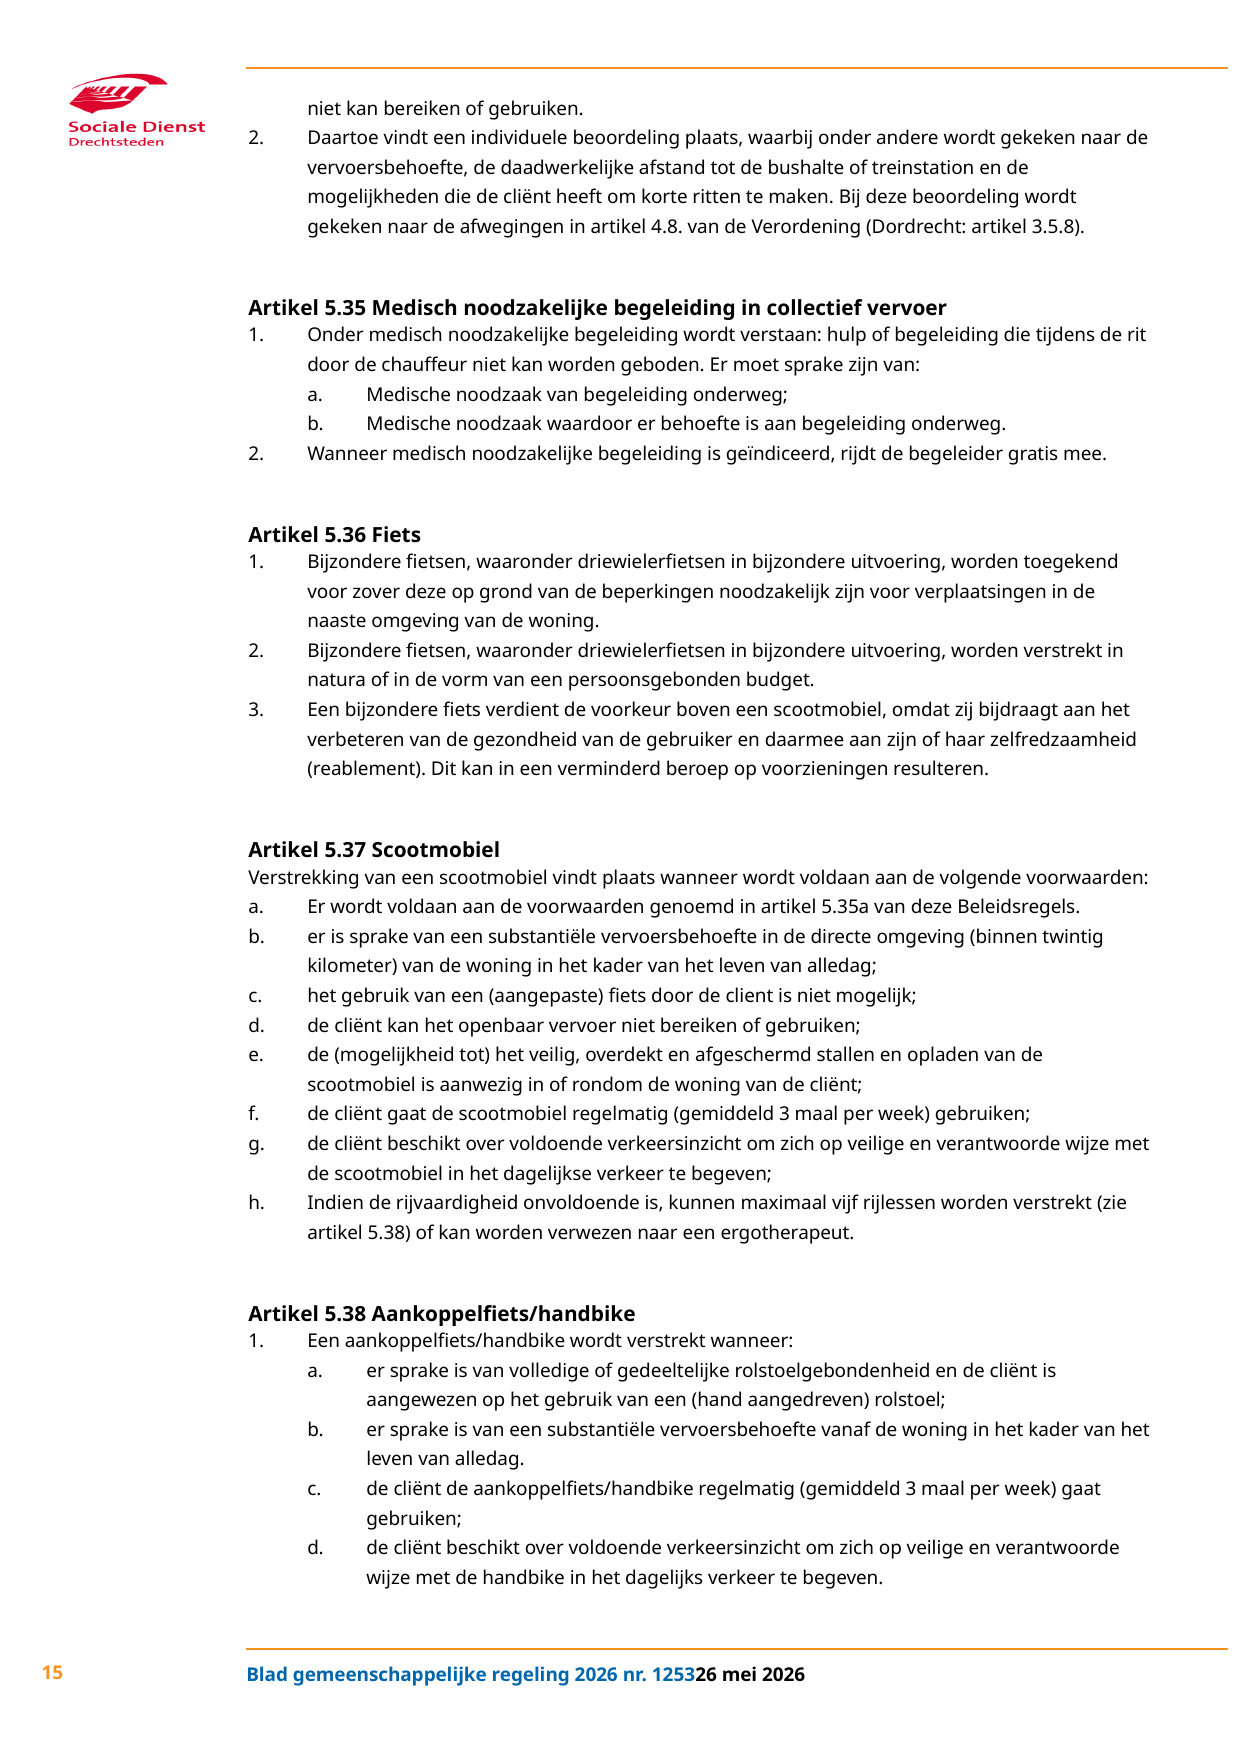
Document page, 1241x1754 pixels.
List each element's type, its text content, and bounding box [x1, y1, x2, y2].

list Er wordt voldaan aan de voorwaarden genoemd in artikel 5.35a van deze Beleidsregels. [248, 893, 1152, 919]
text Artikel 5.37 Scootmobiel [248, 835, 1152, 864]
picture [41, 47, 231, 172]
list Bijzondere fietsen, waaronder driewielerfietsen in bijzondere uitvoering, worden verstrekt in natura of in de vorm van een persoonsgebonden budget. [248, 637, 1152, 692]
list de cliënt gaat de scootmobiel regelmatig (gemiddeld 3 maal per week) gebruiken; [248, 1101, 1152, 1126]
list Indien de rijvaardigheid onvoldoende is, kunnen maximaal vijf rijlessen worden verstrekt (zie artikel 5.38) of kan worden verwezen naar een ergotherapeut. [248, 1189, 1152, 1244]
list Bijzondere fietsen, waaronder driewielerfietsen in bijzondere uitvoering, worden toegekend voor zover deze op grond van de beperkingen noodzakelijk zijn voor verplaatsingen in de naaste omgeving van de woning. [248, 548, 1152, 633]
list de cliënt beschikt over voldoende verkeersinzicht om zich op veilige en verantwoorde wijze met de scootmobiel in het dagelijkse verkeer te begeven; [248, 1130, 1152, 1185]
list het gebruik van een (aangepaste) fiets door de client is niet mogelijk; [248, 982, 1152, 1008]
list de cliënt kan het openbaar vervoer niet bereiken of gebruiken; [248, 1012, 1152, 1037]
list Onder medisch noodzakelijke begeleiding wordt verstaan: hulp of begeleiding die tijdens de rit door de chauffeur niet kan worden geboden. Er moet sprake zijn van: [248, 322, 1152, 377]
list Wanneer medisch noodzakelijke begeleiding is geïndiceerd, rijdt de begeleider gratis mee. [248, 440, 1152, 466]
list Een bijzondere fiets verdient de voorkeur boven een scootmobiel, omdat zij bijdraagt aan het verbeteren van de gezondheid van de gebruiker en daarmee aan zijn of haar zelfredzaamheid (reablement). Dit kan in een verminderd beroep op voorzieningen resulteren. [248, 696, 1152, 781]
text Artikel 5.35 Medisch noodzakelijke begeleiding in collectief vervoer [248, 293, 1152, 322]
text Verstrekking van een scootmobiel vindt plaats wanneer wordt voldaan aan de volgende voorwaarden: [248, 864, 1152, 889]
list er is sprake van een substantiële vervoersbehoefte in de directe omgeving (binnen twintig kilometer) van de woning in het kader van het leven van alledag; [248, 923, 1152, 978]
list Daartoe vindt een individuele beoordeling plaats, waarbij onder andere wordt gekeken naar de vervoersbehoefte, de daadwerkelijke afstand tot de bushalte of treinstation en de mogelijkheden die de cliënt heeft om korte ritten te maken. Bij deze beoordeling wordt gekeken naar de afwegingen in artikel 4.8. van de Verordening (Dordrecht: artikel 3.5.8). [248, 124, 1152, 239]
list er sprake is van een substantiële vervoersbehoefte vanaf de woning in het kader van het leven van alledag. [307, 1416, 1152, 1471]
text Artikel 5.36 Fiets [248, 520, 1152, 548]
list Medische noodzaak van begeleiding onderweg; [307, 381, 1152, 406]
list Medische noodzaak waardoor er behoefte is aan begeleiding onderweg. [307, 410, 1152, 436]
text Artikel 5.38 Aankoppelfiets/handbike [248, 1299, 1152, 1327]
list de cliënt de aankoppelfiets/handbike regelmatig (gemiddeld 3 maal per week) gaat gebruiken; [307, 1475, 1152, 1531]
list niet kan bereiken of gebruiken. [248, 95, 1152, 121]
list de (mogelijkheid tot) het veilig, overdekt en afgeschermd stallen en opladen van de scootmobiel is aanwezig in of rondom de woning van de cliënt; [248, 1041, 1152, 1097]
list er sprake is van volledige of gedeeltelijke rolstoelgebondenheid en de cliënt is aangewezen op het gebruik van een (hand aangedreven) rolstoel; [307, 1357, 1152, 1412]
list de cliënt beschikt over voldoende verkeersinzicht om zich op veilige en verantwoorde wijze met de handbike in het dagelijks verkeer te begeven. [307, 1534, 1152, 1590]
list Een aankoppelfiets/handbike wordt verstrekt wanneer: [248, 1327, 1152, 1353]
